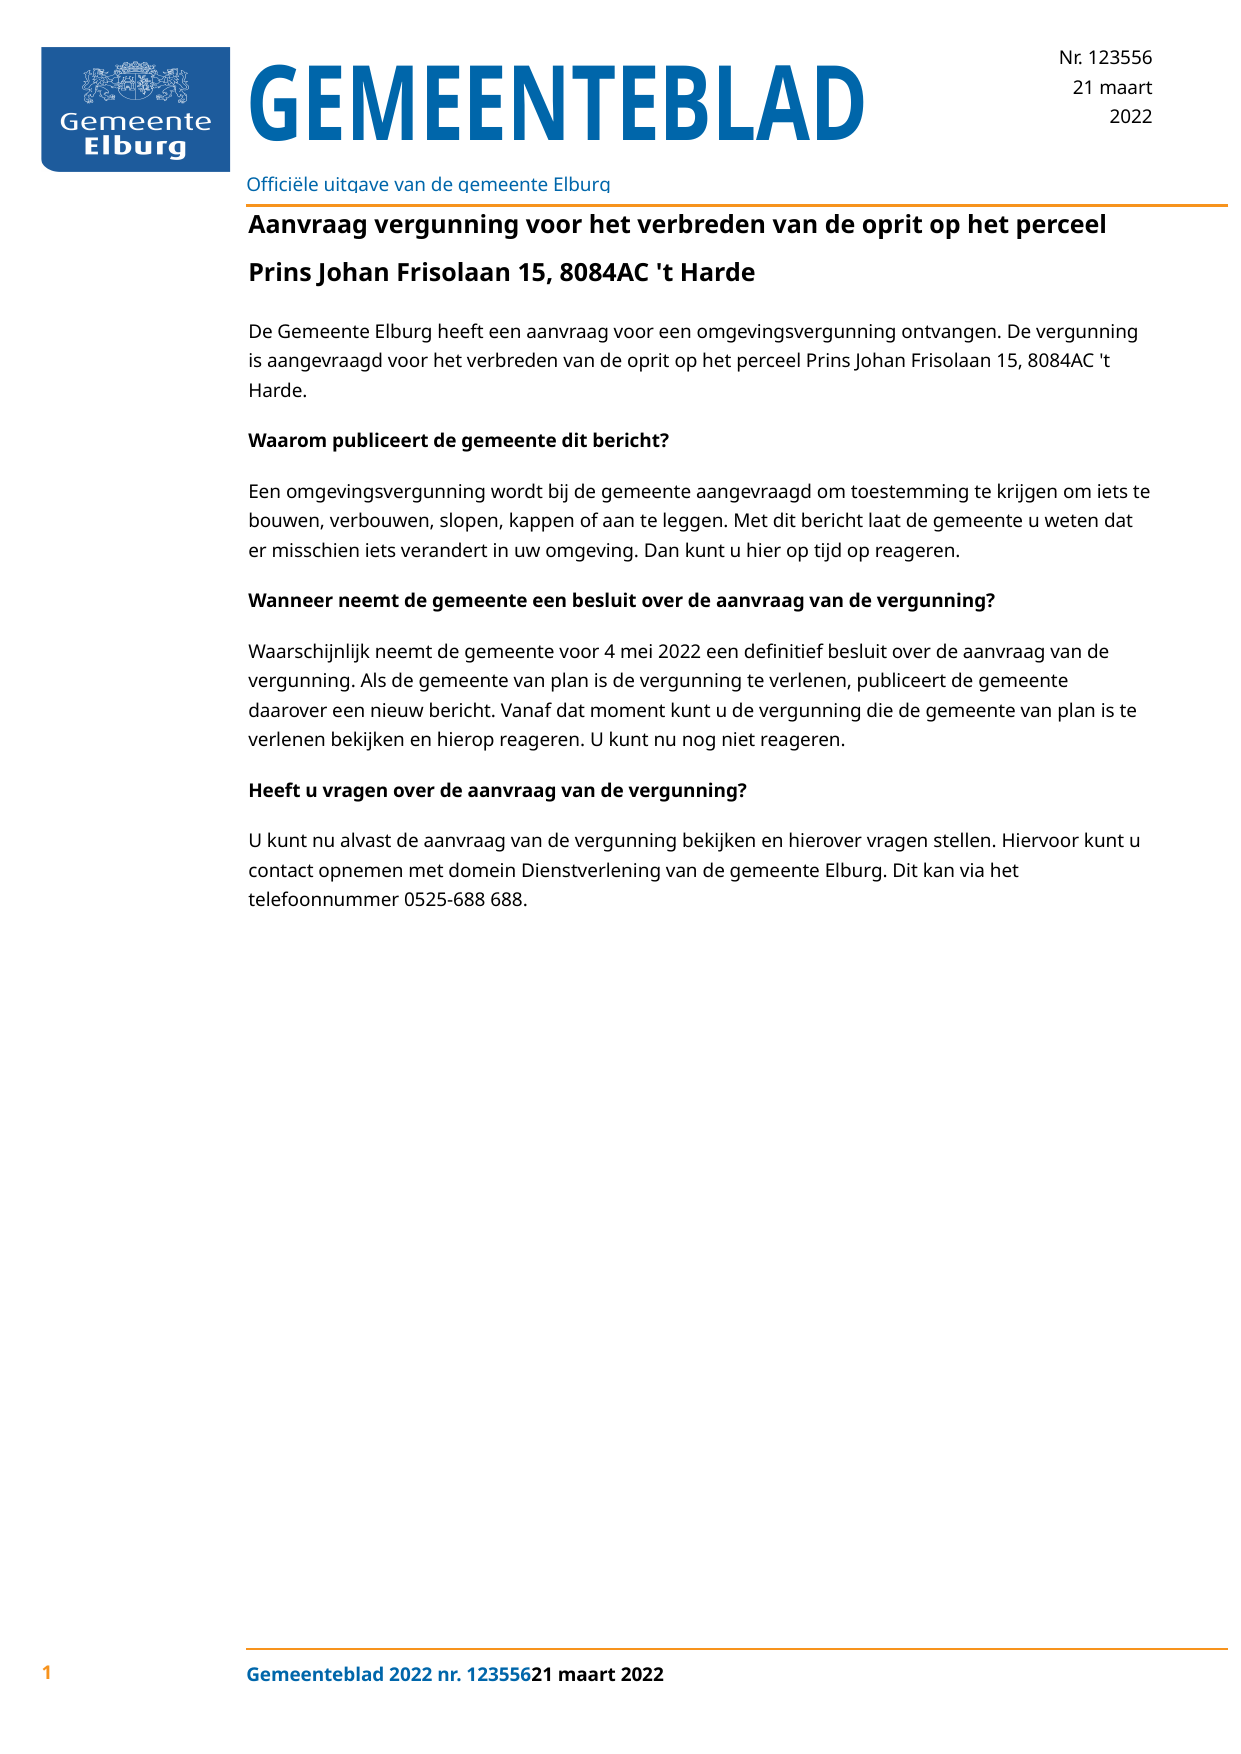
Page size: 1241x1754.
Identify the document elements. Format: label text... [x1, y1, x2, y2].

text Een omgevingsvergunning wordt bij de gemeente aangevraagd om toestemming te krijgen om iets te bouwen, verbouwen, slopen, kappen of aan te leggen. Met dit bericht laat de gemeente u weten dat er misschien iets verandert in uw omgeving. Dan kunt u hier op tijd op reageren. [248, 478, 1152, 563]
text Waarom publiceert de gemeente dit bericht? [248, 427, 1152, 453]
text Waarschijnlijk neemt de gemeente voor 4 mei 2022 een definitief besluit over de aanvraag van de vergunning. Als de gemeente van plan is de vergunning te verlenen, publiceert de gemeente daarover een nieuw bericht. Vanaf dat moment kunt u de vergunning die de gemeente van plan is te verlenen bekijken en hierop reageren. U kunt nu nog niet reageren. [248, 638, 1152, 752]
text Wanneer neemt de gemeente een besluit over de aanvraag van de vergunning? [248, 587, 1152, 613]
text De Gemeente Elburg heeft een aanvraag voor een omgevingsvergunning ontvangen. De vergunning is aangevraagd voor het verbreden van de oprit op het perceel Prins Johan Frisolaan 15, 8084AC 't Harde. [248, 318, 1152, 403]
picture [41, 47, 231, 172]
text Heeft u vragen over de aanvraag van de vergunning? [248, 777, 1152, 803]
text U kunt nu alvast de aanvraag van de vergunning bekijken en hierover vragen stellen. Hiervoor kunt u contact opnemen met domein Dienstverlening van de gemeente Elburg. Dit kan via het telefoonnummer 0525-688 688. [248, 827, 1152, 912]
text Aanvraag vergunning voor het verbreden van de oprit op het perceel Prins Johan Frisolaan 15, 8084AC 't Harde [248, 207, 1152, 288]
